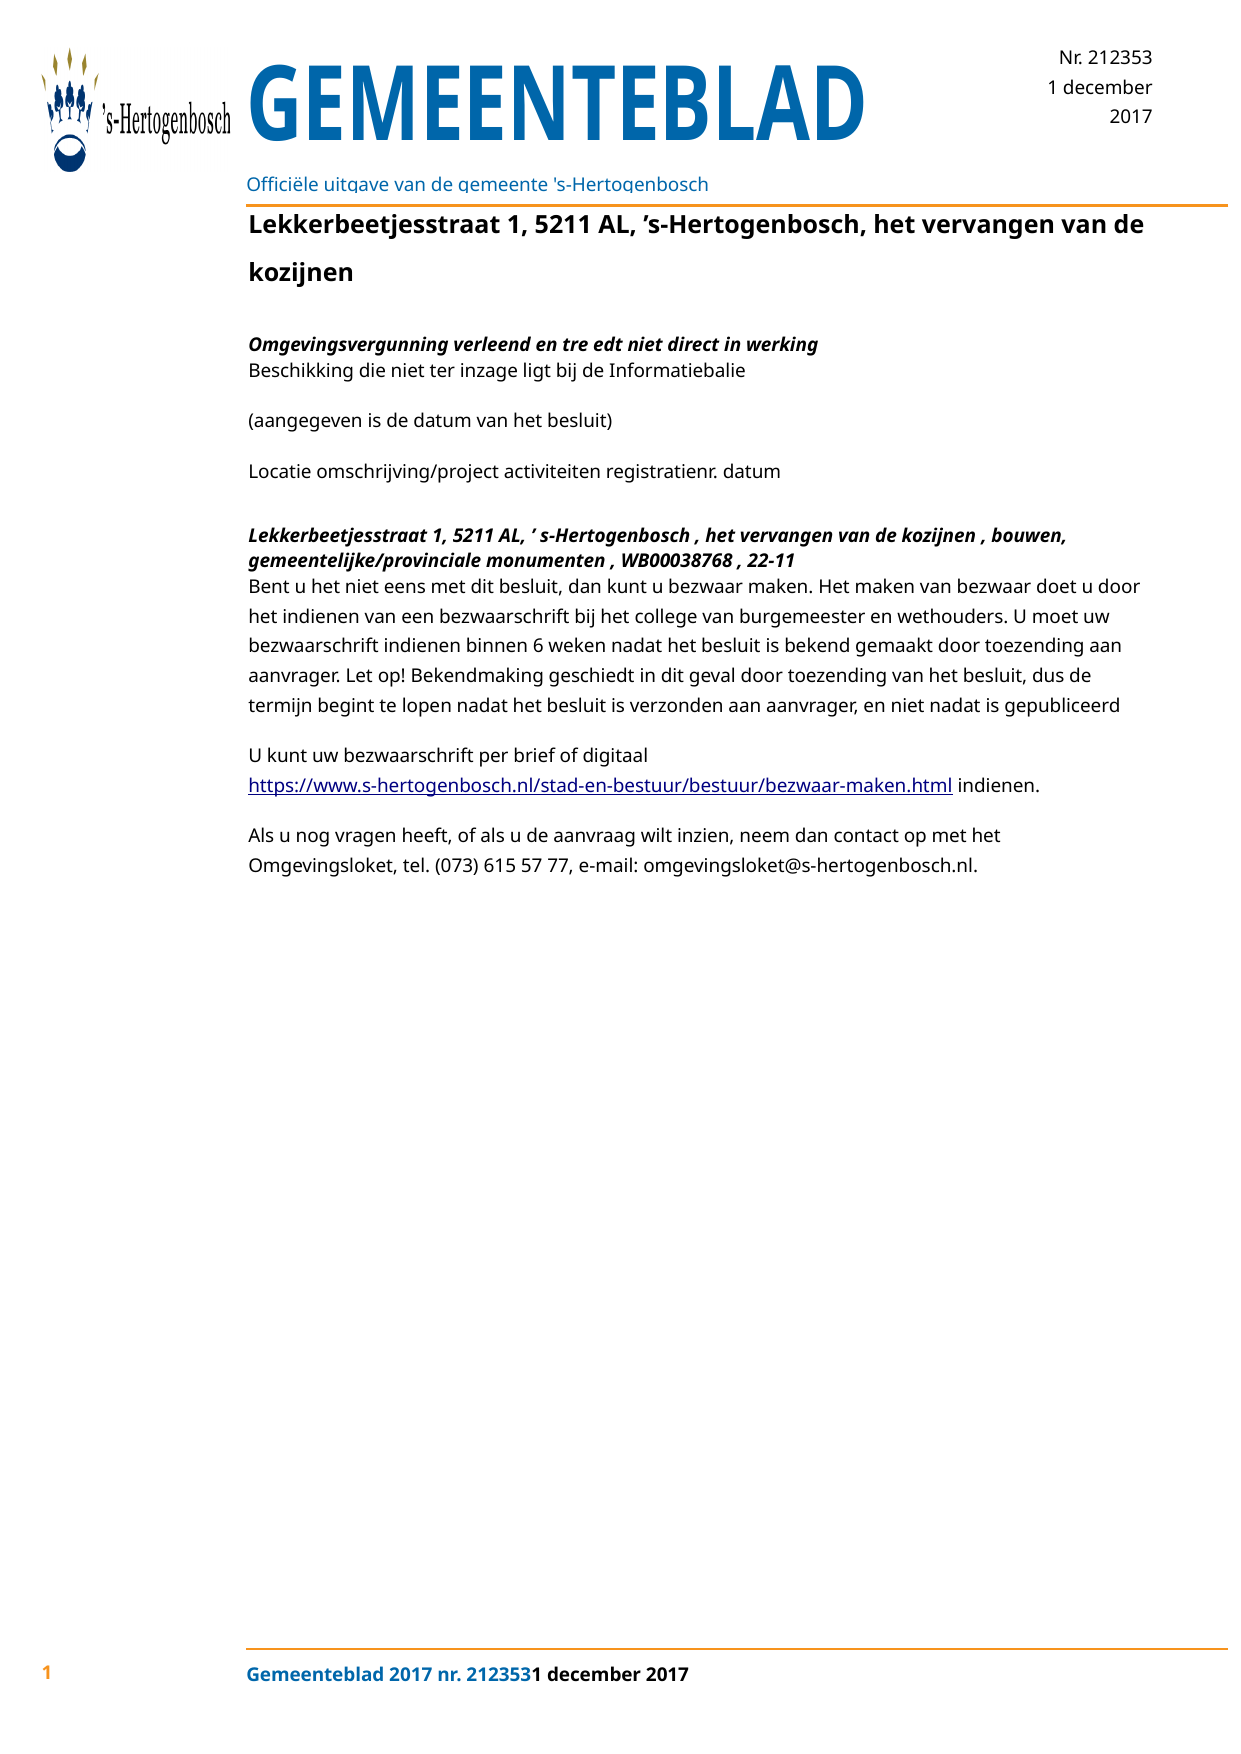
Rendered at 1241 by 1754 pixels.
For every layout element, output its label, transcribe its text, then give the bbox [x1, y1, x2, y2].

text Beschikking die niet ter inzage ligt bij de Informatiebalie [248, 357, 1152, 383]
text (aangegeven is de datum van het besluit) [248, 408, 1152, 433]
text Als u nog vragen heeft, of als u de aanvraag wilt inzien, neem dan contact op met het Omgevingsloket, tel. (073) 615 57 77, e-mail: omgevingsloket@s-hertogenbosch.nl. [248, 822, 1152, 877]
text Omgevingsvergunning verleend en tre edt niet direct in werking [248, 331, 1152, 357]
text Lekkerbeetjesstraat 1, 5211 AL, ’ s-Hertogenbosch , het vervangen van de kozijnen , bouwen, gemeentelijke/provinciale monumenten , WB00038768 , 22-11 [248, 522, 1152, 573]
text Lekkerbeetjesstraat 1, 5211 AL, ’s-Hertogenbosch, het vervangen van de kozijnen [248, 207, 1152, 288]
text Locatie omschrijving/project activiteiten registratienr. datum [248, 458, 1152, 484]
picture [41, 47, 231, 172]
text Bent u het niet eens met dit besluit, dan kunt u bezwaar maken. Het maken van bezwaar doet u door het indienen van een bezwaarschrift bij het college van burgemeester en wethouders. U moet uw bezwaarschrift indienen binnen 6 weken nadat het besluit is bekend gemaakt door toezending aan aanvrager. Let op! Bekendmaking geschiedt in dit geval door toezending van het besluit, dus de termijn begint te lopen nadat het besluit is verzonden aan aanvrager, en niet nadat is gepubliceerd [248, 573, 1152, 717]
text U kunt uw bezwaarschrift per brief of digitaal https://www.s-hertogenbosch.nl/stad-en-bestuur/bestuur/bezwaar-maken.html indienen. [248, 742, 1152, 797]
